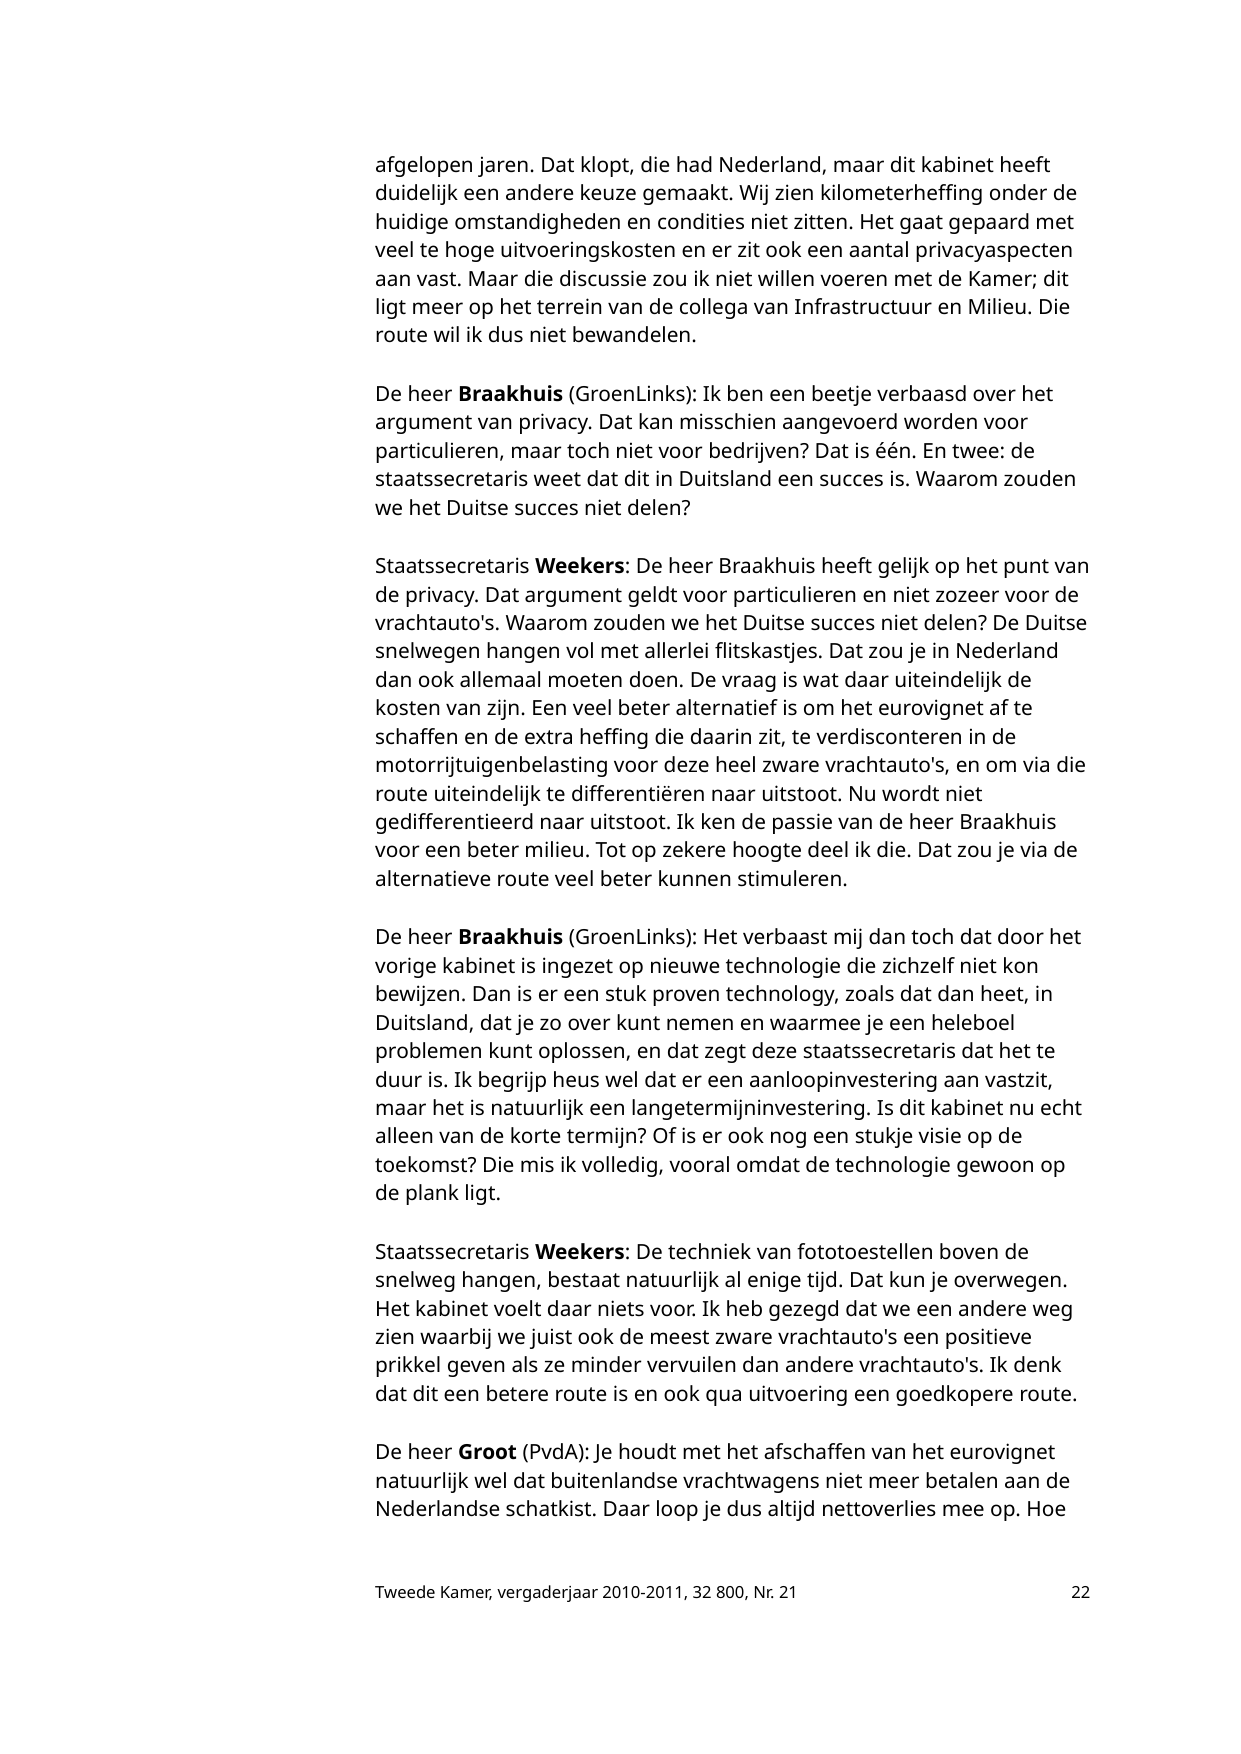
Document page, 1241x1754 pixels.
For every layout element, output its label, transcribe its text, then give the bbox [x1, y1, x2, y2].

text De heer Braakhuis (GroenLinks): Ik ben een beetje verbaasd over het argument van privacy. Dat kan misschien aangevoerd worden voor particulieren, maar toch niet voor bedrijven? Dat is één. En twee: de staatssecretaris weet dat dit in Duitsland een succes is. Waarom zouden we het Duitse succes niet delen? [375, 379, 1090, 521]
text De heer Braakhuis (GroenLinks): Het verbaast mij dan toch dat door het vorige kabinet is ingezet op nieuwe technologie die zichzelf niet kon bewijzen. Dan is er een stuk proven technology, zoals dat dan heet, in Duitsland, dat je zo over kunt nemen en waarmee je een heleboel problemen kunt oplossen, en dat zegt deze staatssecretaris dat het te duur is. Ik begrijp heus wel dat er een aanloopinvestering aan vastzit, maar het is natuurlijk een langetermijninvestering. Is dit kabinet nu echt alleen van de korte termijn? Of is er ook nog een stukje visie op de toekomst? Die mis ik volledig, vooral omdat de technologie gewoon op de plank ligt. [375, 922, 1090, 1207]
text Staatssecretaris Weekers: De techniek van fototoestellen boven de snelweg hangen, bestaat natuurlijk al enige tijd. Dat kun je overwegen. Het kabinet voelt daar niets voor. Ik heb gezegd dat we een andere weg zien waarbij we juist ook de meest zware vrachtauto's een positieve prikkel geven als ze minder vervuilen dan andere vrachtauto's. Ik denk dat dit een betere route is en ook qua uitvoering een goedkopere route. [375, 1237, 1090, 1407]
text afgelopen jaren. Dat klopt, die had Nederland, maar dit kabinet heeft duidelijk een andere keuze gemaakt. Wij zien kilometerheffing onder de huidige omstandigheden en condities niet zitten. Het gaat gepaard met veel te hoge uitvoeringskosten en er zit ook een aantal privacyaspecten aan vast. Maar die discussie zou ik niet willen voeren met de Kamer; dit ligt meer op het terrein van de collega van Infrastructuur en Milieu. Die route wil ik dus niet bewandelen. [375, 150, 1090, 349]
text De heer Groot (PvdA): Je houdt met het afschaffen van het eurovignet natuurlijk wel dat buitenlandse vrachtwagens niet meer betalen aan de Nederlandse schatkist. Daar loop je dus altijd nettoverlies mee op. Hoe [375, 1437, 1090, 1523]
text Staatssecretaris Weekers: De heer Braakhuis heeft gelijk op het punt van de privacy. Dat argument geldt voor particulieren en niet zozeer voor de vrachtauto's. Waarom zouden we het Duitse succes niet delen? De Duitse snelwegen hangen vol met allerlei flitskastjes. Dat zou je in Nederland dan ook allemaal moeten doen. De vraag is wat daar uiteindelijk de kosten van zijn. Een veel beter alternatief is om het eurovignet af te schaffen en de extra heffing die daarin zit, te verdisconteren in de motorrijtuigenbelasting voor deze heel zware vrachtauto's, en om via die route uiteindelijk te differentiëren naar uitstoot. Nu wordt niet gedifferentieerd naar uitstoot. Ik ken de passie van de heer Braakhuis voor een beter milieu. Tot op zekere hoogte deel ik die. Dat zou je via de alternatieve route veel beter kunnen stimuleren. [375, 551, 1090, 892]
